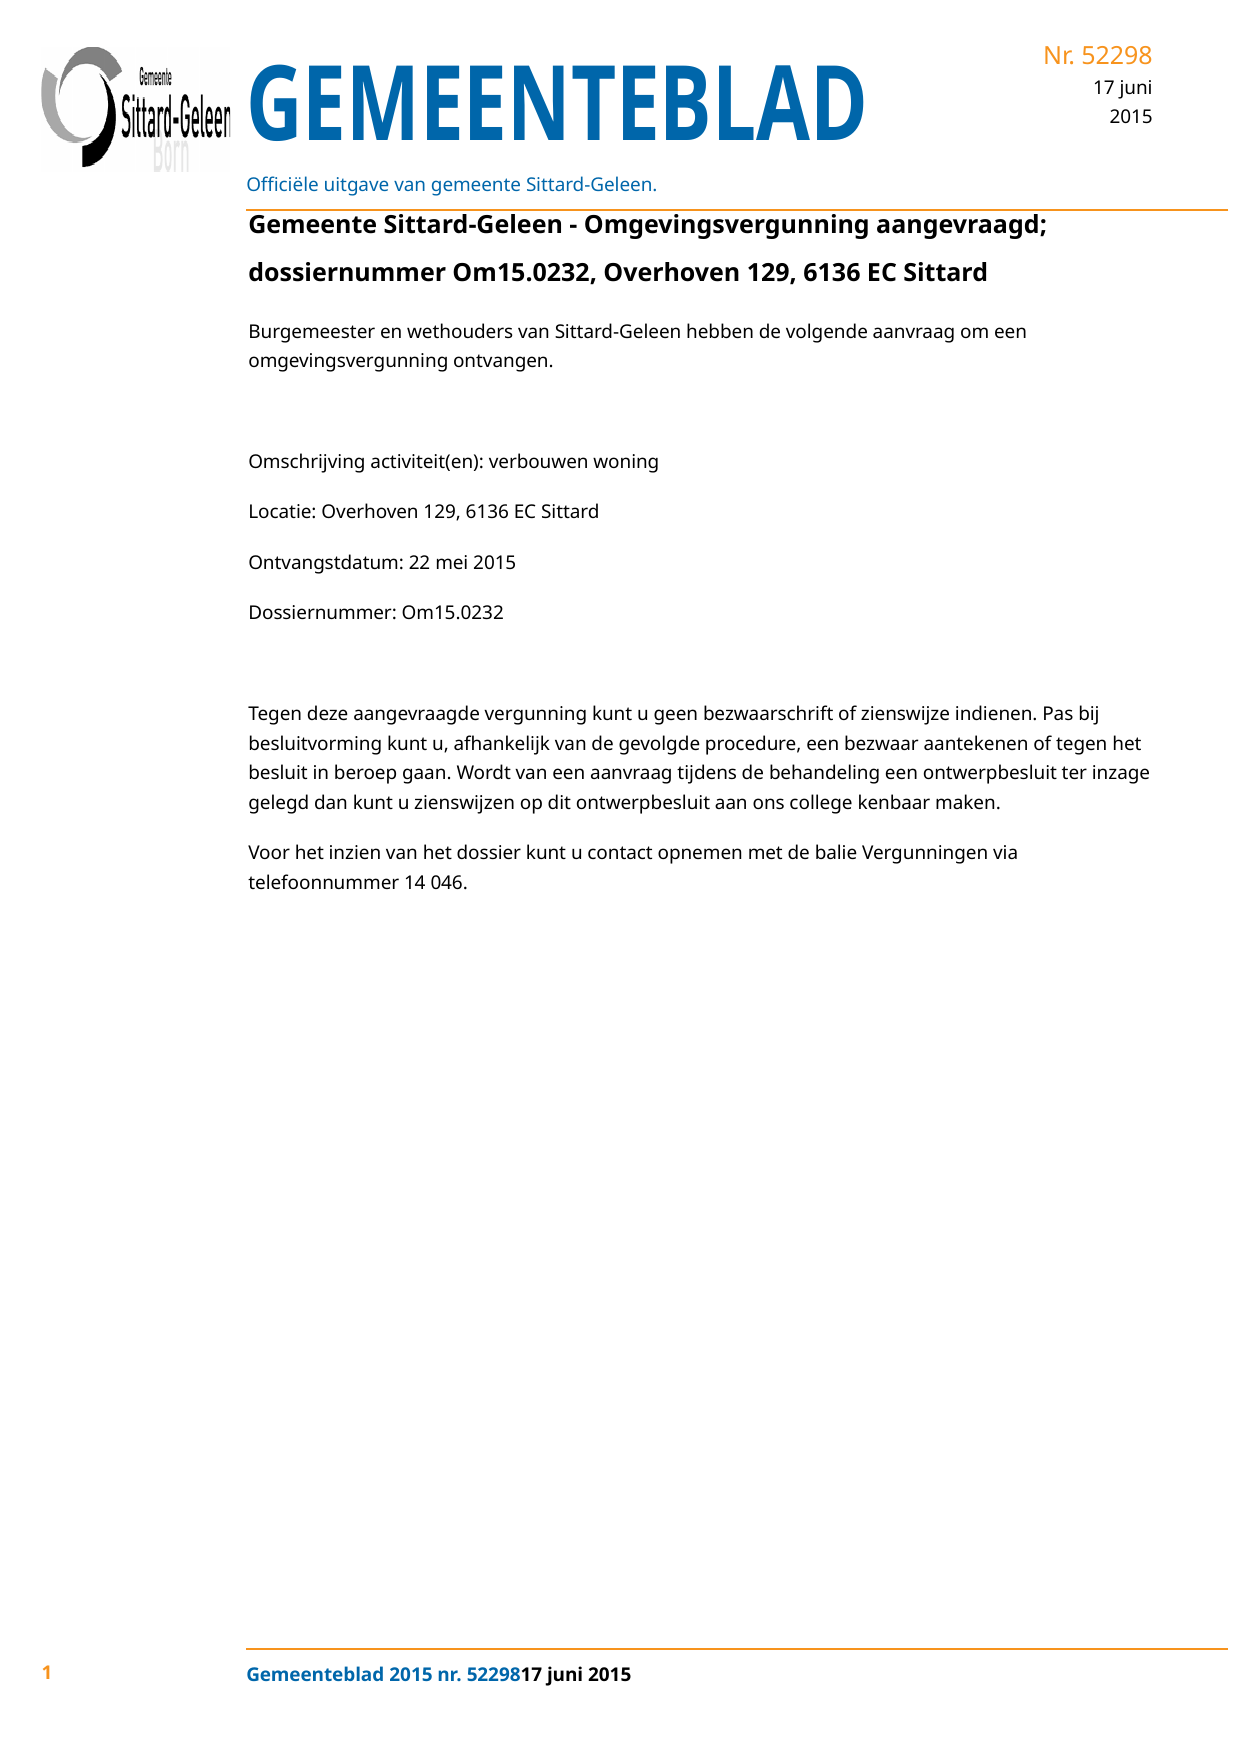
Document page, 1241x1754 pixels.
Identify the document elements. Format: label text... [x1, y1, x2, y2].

text Gemeente Sittard-Geleen - Omgevingsvergunning aangevraagd; dossiernummer Om15.0232, Overhoven 129, 6136 EC Sittard [248, 211, 1152, 288]
text Tegen deze aangevraagde vergunning kunt u geen bezwaarschrift of zienswijze indienen. Pas bij besluitvorming kunt u, afhankelijk van de gevolgde procedure, een bezwaar aantekenen of tegen het besluit in beroep gaan. Wordt van een aanvraag tijdens de behandeling een ontwerpbesluit ter inzage gelegd dan kunt u zienswijzen op dit ontwerpbesluit aan ons college kenbaar maken. [248, 700, 1152, 815]
text Ontvangstdatum: 22 mei 2015 [248, 549, 1152, 575]
text Locatie: Overhoven 129, 6136 EC Sittard [248, 499, 1152, 524]
text Omschrijving activiteit(en): verbouwen woning [248, 448, 1152, 474]
picture [41, 47, 231, 172]
text Burgemeester en wethouders van Sittard-Geleen hebben de volgende aanvraag om een omgevingsvergunning ontvangen. [248, 318, 1152, 373]
text Voor het inzien van het dossier kunt u contact opnemen met de balie Vergunningen via telefoonnummer 14 046. [248, 839, 1152, 895]
text Dossiernummer: Om15.0232 [248, 599, 1152, 625]
